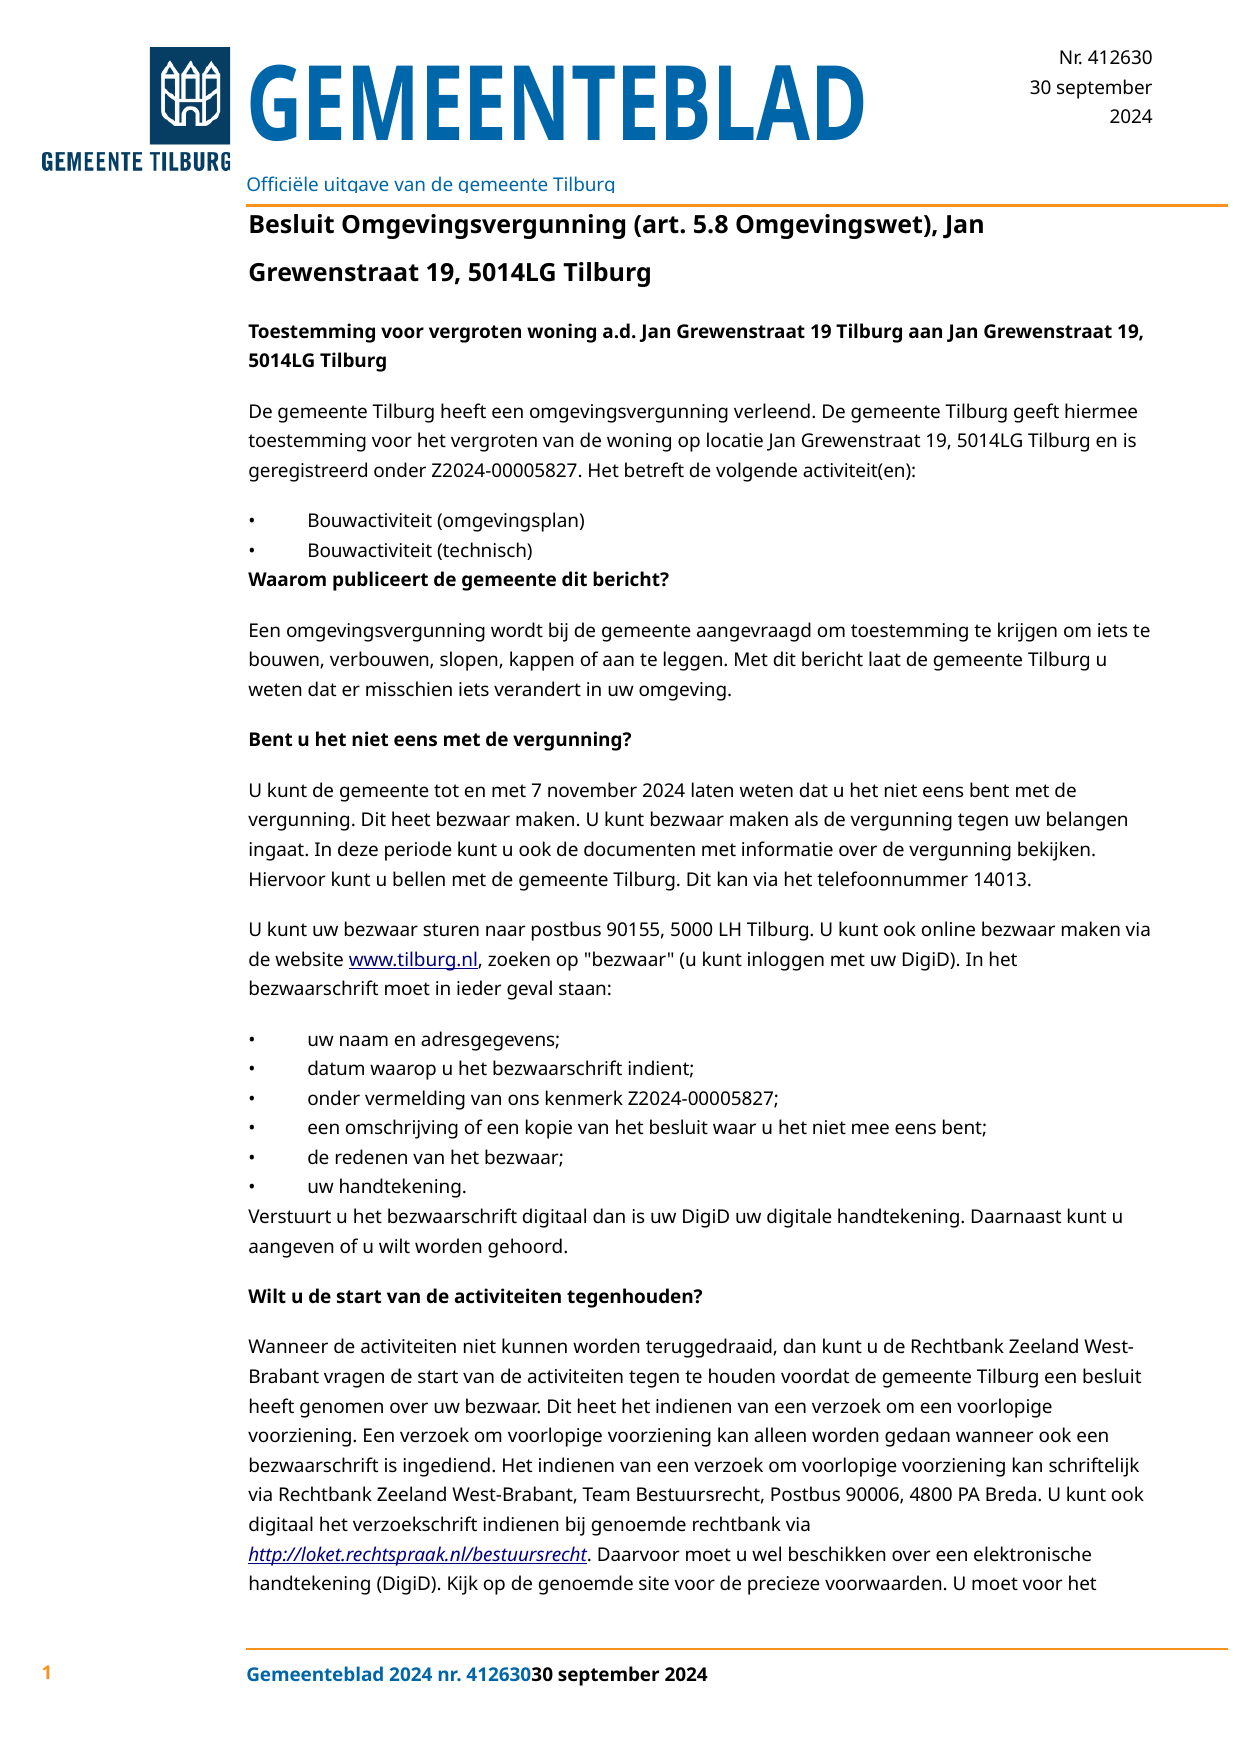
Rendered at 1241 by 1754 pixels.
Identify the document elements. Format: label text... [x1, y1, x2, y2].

picture [41, 47, 231, 172]
list Bouwactiviteit (omgevingsplan) [248, 507, 1152, 533]
text De gemeente Tilburg heeft een omgevingsvergunning verleend. De gemeente Tilburg geeft hiermee toestemming voor het vergroten van de woning op locatie Jan Grewenstraat 19, 5014LG Tilburg en is geregistreerd onder Z2024-00005827. Het betreft de volgende activiteit(en): [248, 398, 1152, 483]
text Toestemming voor vergroten woning a.d. Jan Grewenstraat 19 Tilburg aan Jan Grewenstraat 19, 5014LG Tilburg [248, 318, 1152, 373]
list uw handtekening. [248, 1174, 1152, 1199]
list Bouwactiviteit (technisch) [248, 537, 1152, 563]
list onder vermelding van ons kenmerk Z2024-00005827; [248, 1085, 1152, 1111]
list uw naam en adresgegevens; [248, 1026, 1152, 1052]
text Bent u het niet eens met de vergunning? [248, 727, 1152, 752]
list de redenen van het bezwaar; [248, 1144, 1152, 1170]
text U kunt uw bezwaar sturen naar postbus 90155, 5000 LH Tilburg. U kunt ook online bezwaar maken via de website www.tilburg.nl, zoeken op "bezwaar" (u kunt inloggen met uw DigiD). In het bezwaarschrift moet in ieder geval staan: [248, 916, 1152, 1001]
text Wanneer de activiteiten niet kunnen worden teruggedraaid, dan kunt u de Rechtbank Zeeland West-Brabant vragen de start van de activiteiten tegen te houden voordat de gemeente Tilburg een besluit heeft genomen over uw bezwaar. Dit heet het indienen van een verzoek om een voorlopige voorziening. Een verzoek om voorlopige voorziening kan alleen worden gedaan wanneer ook een bezwaarschrift is ingediend. Het indienen van een verzoek om voorlopige voorziening kan schriftelijk via Rechtbank Zeeland West-Brabant, Team Bestuursrecht, Postbus 90006, 4800 PA Breda. U kunt ook digitaal het verzoekschrift indienen bij genoemde rechtbank via http://loket.rechtspraak.nl/bestuursrecht. Daarvoor moet u wel beschikken over een elektronische handtekening (DigiD). Kijk op de genoemde site voor de precieze voorwaarden. U moet voor het [248, 1334, 1152, 1596]
text Waarom publiceert de gemeente dit bericht? [248, 567, 1152, 592]
text Besluit Omgevingsvergunning (art. 5.8 Omgevingswet), Jan Grewenstraat 19, 5014LG Tilburg [248, 207, 1152, 288]
text Verstuurt u het bezwaarschrift digitaal dan is uw DigiD uw digitale handtekening. Daarnaast kunt u aangeven of u wilt worden gehoord. [248, 1203, 1152, 1259]
text Wilt u de start van de activiteiten tegenhouden? [248, 1283, 1152, 1309]
text Een omgevingsvergunning wordt bij de gemeente aangevraagd om toestemming te krijgen om iets te bouwen, verbouwen, slopen, kappen of aan te leggen. Met dit bericht laat de gemeente Tilburg u weten dat er misschien iets verandert in uw omgeving. [248, 617, 1152, 702]
text U kunt de gemeente tot en met 7 november 2024 laten weten dat u het niet eens bent met de vergunning. Dit heet bezwaar maken. U kunt bezwaar maken als de vergunning tegen uw belangen ingaat. In deze periode kunt u ook de documenten met informatie over de vergunning bekijken. Hiervoor kunt u bellen met de gemeente Tilburg. Dit kan via het telefoonnummer 14013. [248, 777, 1152, 892]
list datum waarop u het bezwaarschrift indient; [248, 1055, 1152, 1081]
list een omschrijving of een kopie van het besluit waar u het niet mee eens bent; [248, 1114, 1152, 1140]
